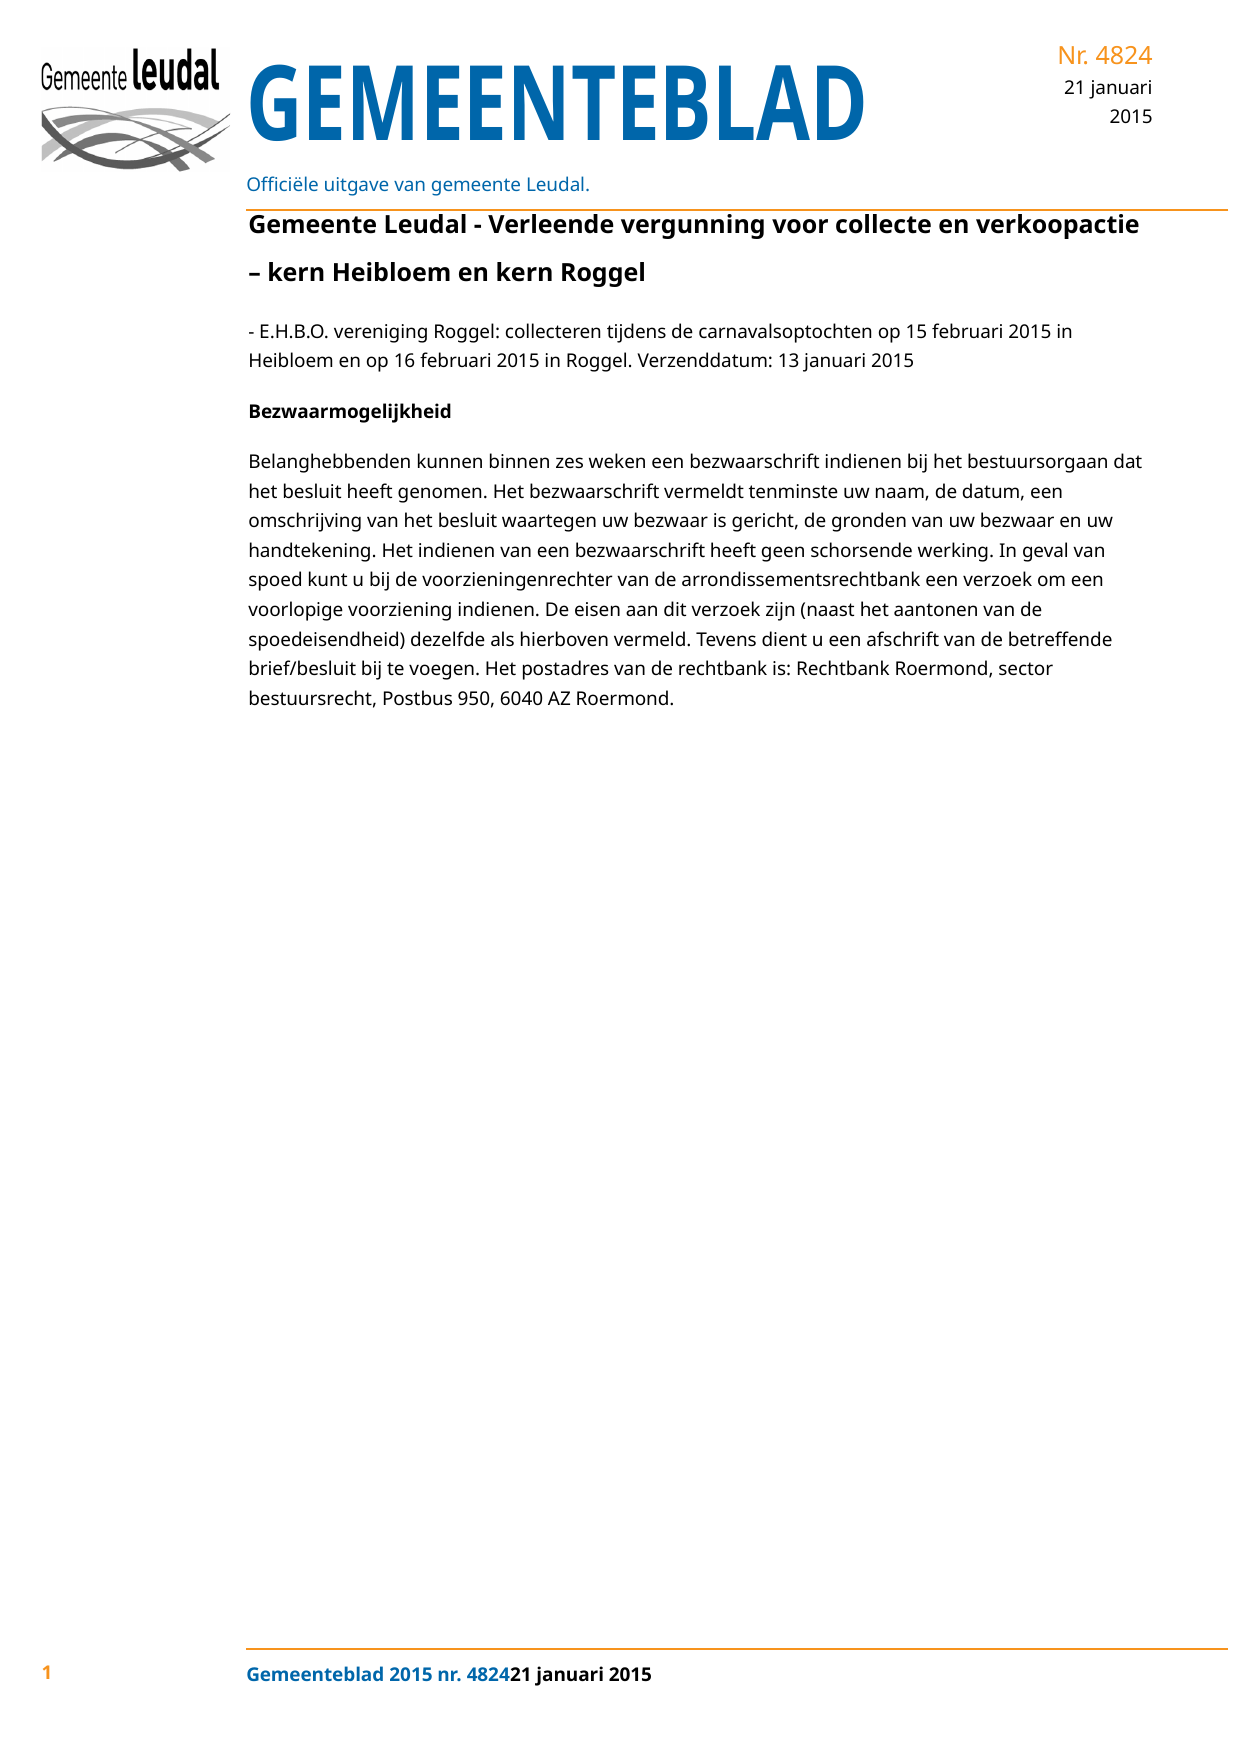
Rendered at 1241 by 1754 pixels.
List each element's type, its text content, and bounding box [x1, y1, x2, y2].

picture [41, 47, 231, 172]
text Gemeente Leudal - Verleende vergunning voor collecte en verkoopactie – kern Heibloem en kern Roggel [248, 211, 1152, 288]
text Bezwaarmogelijkheid [248, 398, 1152, 424]
text - E.H.B.O. vereniging Roggel: collecteren tijdens de carnavalsoptochten op 15 februari 2015 in Heibloem en op 16 februari 2015 in Roggel. Verzenddatum: 13 januari 2015 [248, 318, 1152, 373]
text Belanghebbenden kunnen binnen zes weken een bezwaarschrift indienen bij het bestuursorgaan dat het besluit heeft genomen. Het bezwaarschrift vermeldt tenminste uw naam, de datum, een omschrijving van het besluit waartegen uw bezwaar is gericht, de gronden van uw bezwaar en uw handtekening. Het indienen van een bezwaarschrift heeft geen schorsende werking. In geval van spoed kunt u bij de voorzieningenrechter van de arrondissementsrechtbank een verzoek om een voorlopige voorziening indienen. De eisen aan dit verzoek zijn (naast het aantonen van de spoedeisendheid) dezelfde als hierboven vermeld. Tevens dient u een afschrift van de betreffende brief/besluit bij te voegen. Het postadres van de rechtbank is: Rechtbank Roermond, sector bestuursrecht, Postbus 950, 6040 AZ Roermond. [248, 448, 1152, 711]
